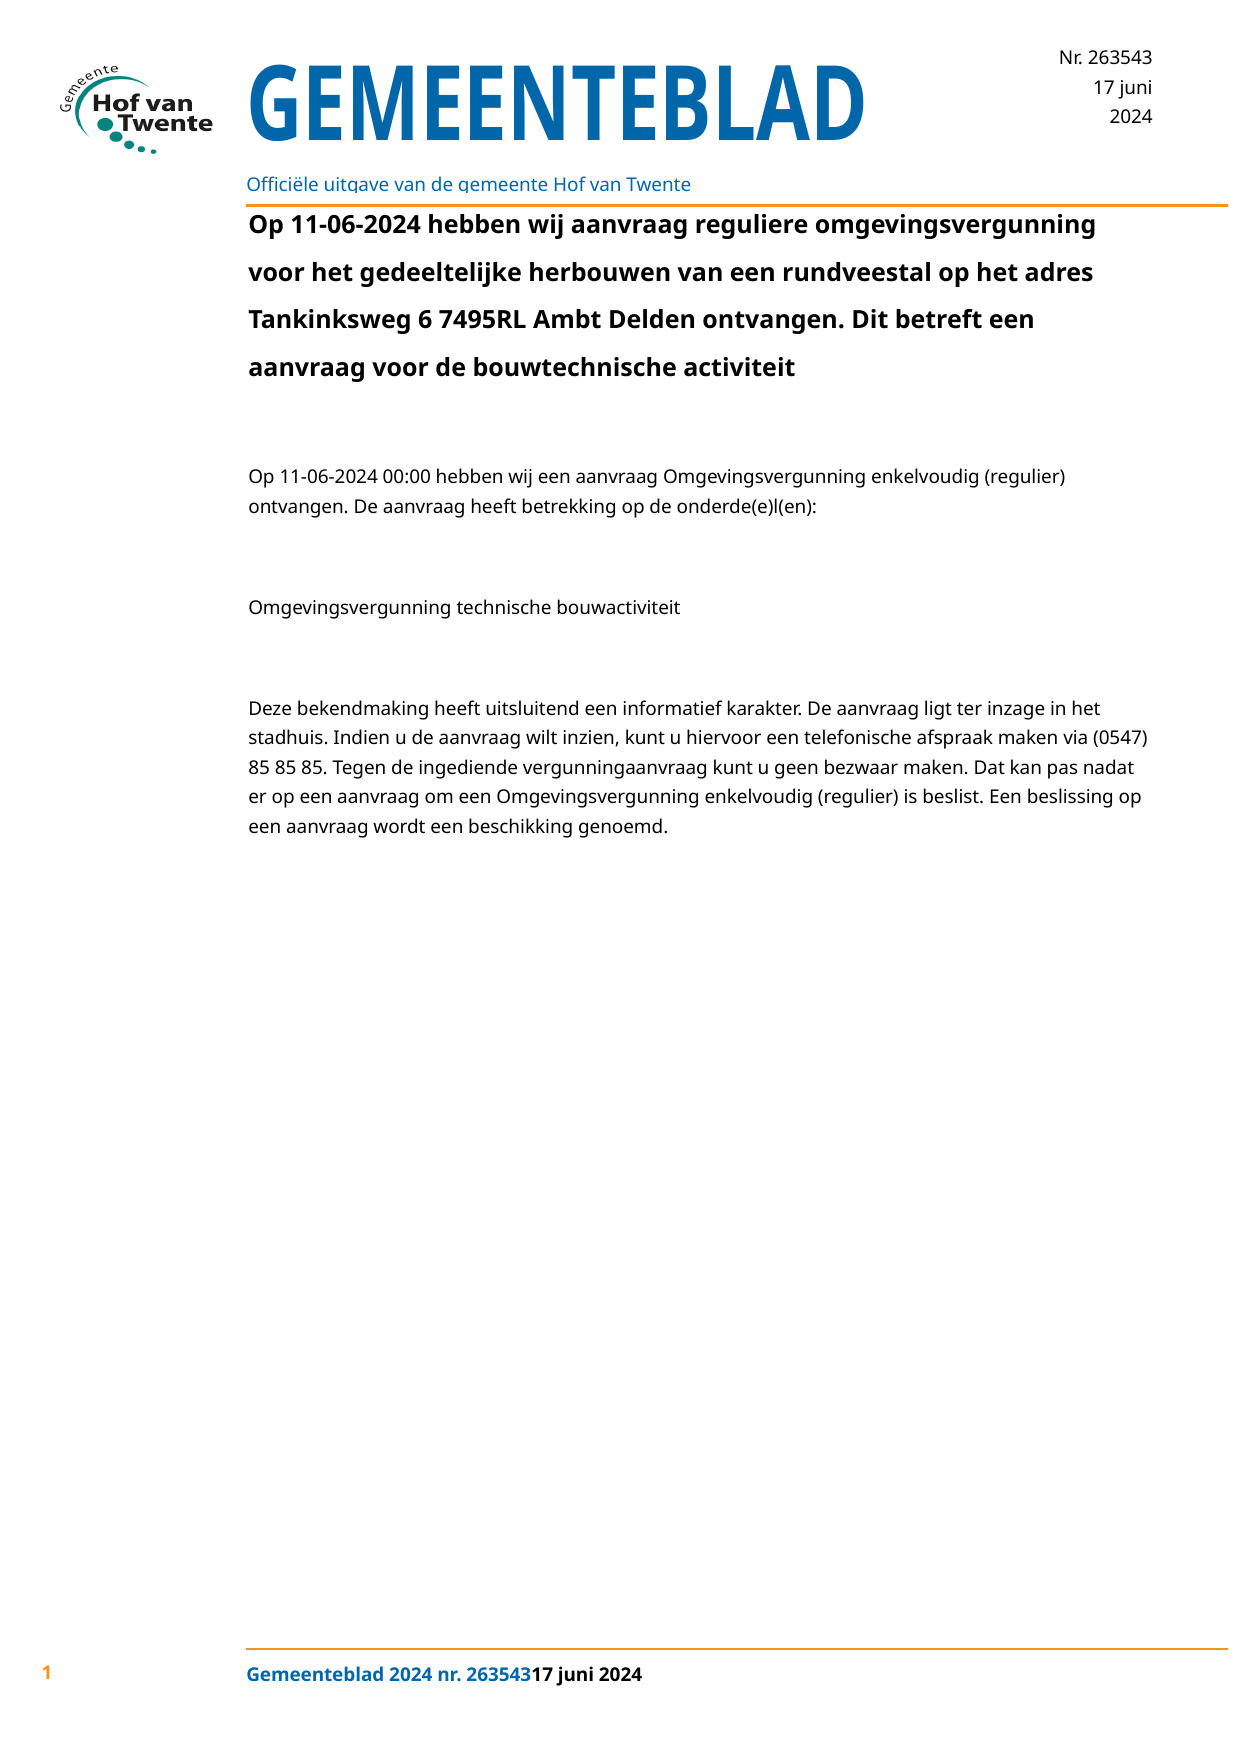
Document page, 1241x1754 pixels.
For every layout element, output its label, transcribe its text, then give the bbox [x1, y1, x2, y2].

picture [41, 47, 231, 172]
text Omgevingsvergunning technische bouwactiviteit [248, 594, 1152, 620]
text Deze bekendmaking heeft uitsluitend een informatief karakter. De aanvraag ligt ter inzage in het stadhuis. Indien u de aanvraag wilt inzien, kunt u hiervoor een telefonische afspraak maken via (0547) 85 85 85. Tegen de ingediende vergunningaanvraag kunt u geen bezwaar maken. Dat kan pas nadat er op een aanvraag om een Omgevingsvergunning enkelvoudig (regulier) is beslist. Een beslissing op een aanvraag wordt een beschikking genoemd. [248, 695, 1152, 839]
text Op 11-06-2024 hebben wij aanvraag reguliere omgevingsvergunning voor het gedeeltelijke herbouwen van een rundveestal op het adres Tankinksweg 6 7495RL Ambt Delden ontvangen. Dit betreft een aanvraag voor de bouwtechnische activiteit [248, 207, 1152, 384]
text Op 11-06-2024 00:00 hebben wij een aanvraag Omgevingsvergunning enkelvoudig (regulier) ontvangen. De aanvraag heeft betrekking op de onderde(e)l(en): [248, 463, 1152, 519]
